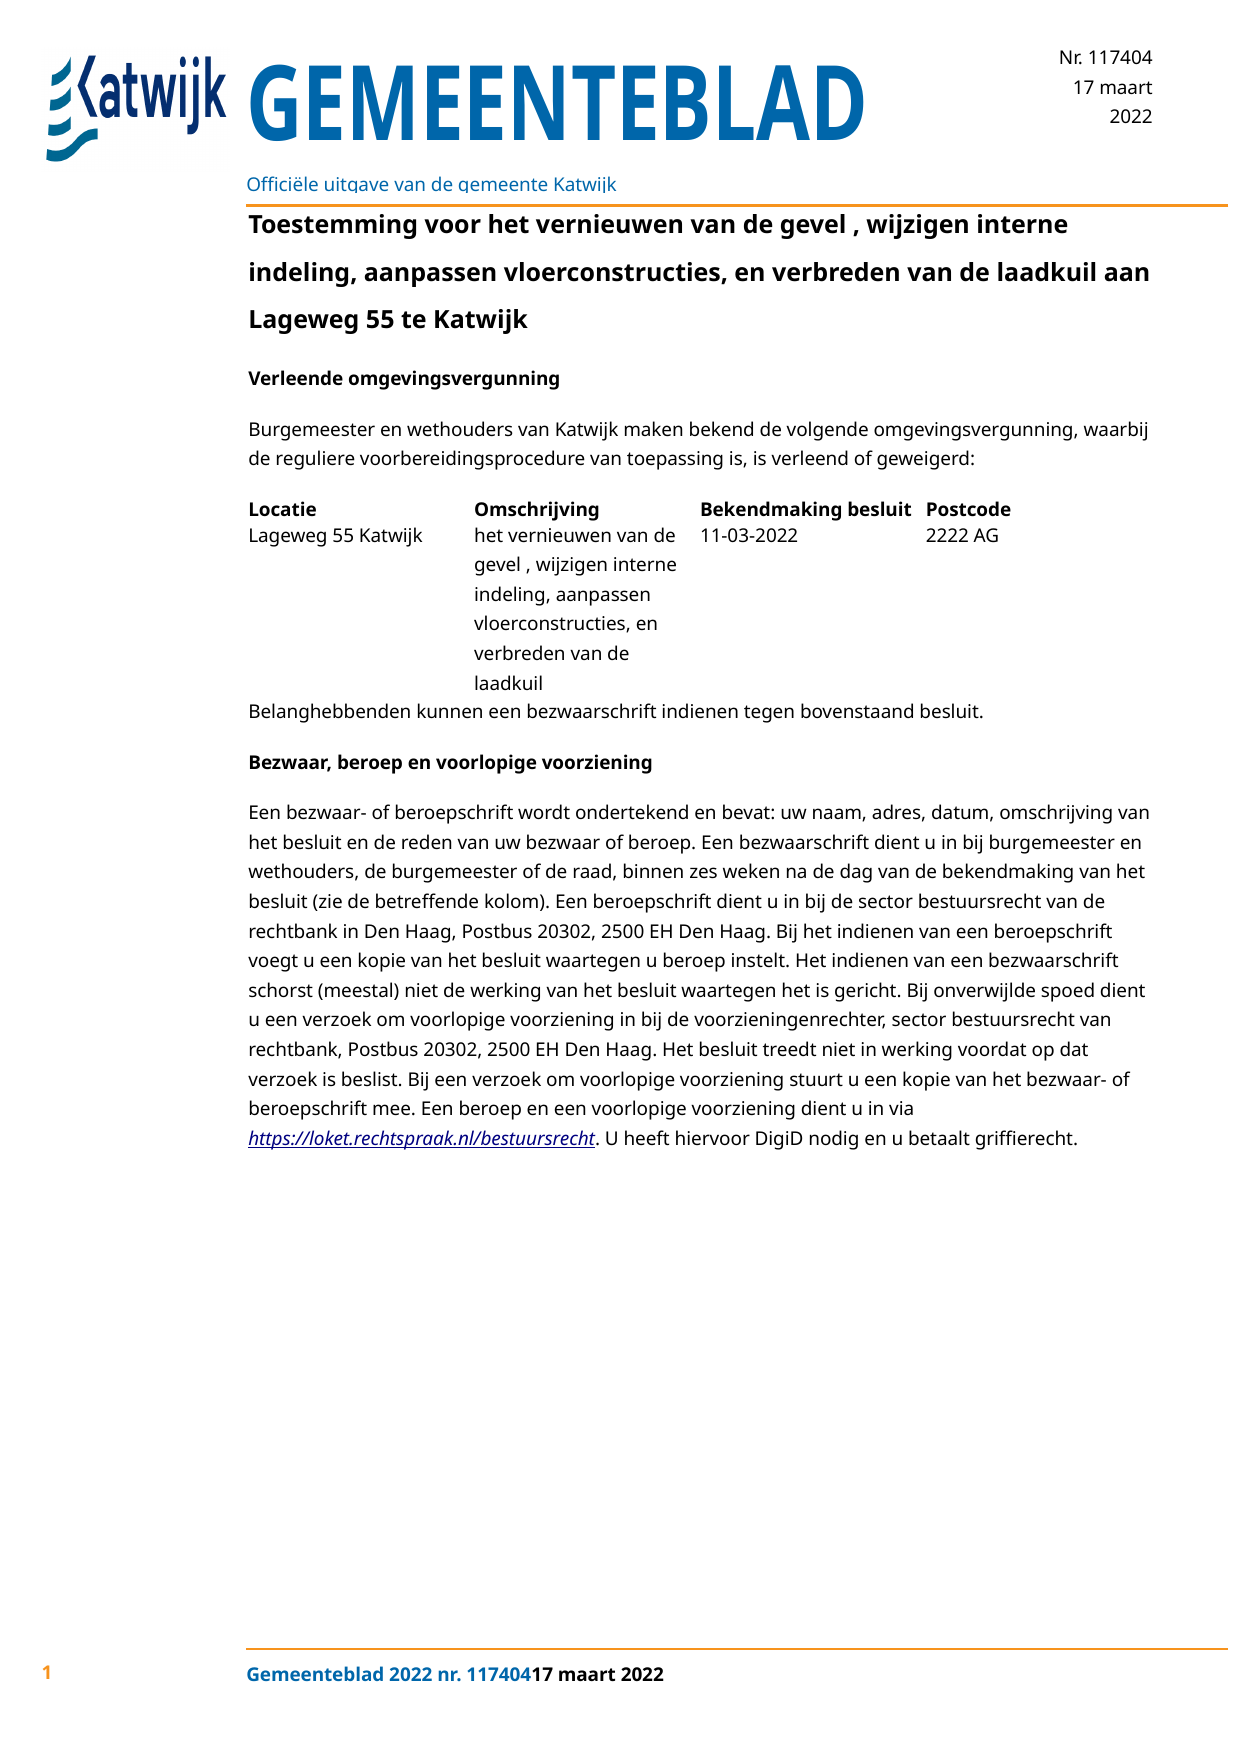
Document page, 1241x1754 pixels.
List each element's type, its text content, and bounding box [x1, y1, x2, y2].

text Bezwaar, beroep en voorlopige voorziening [248, 749, 1152, 775]
text Een bezwaar- of beroepschrift wordt ondertekend en bevat: uw naam, adres, datum, omschrijving van het besluit en de reden van uw bezwaar of beroep. Een bezwaarschrift dient u in bij burgemeester en wethouders, de burgemeester of de raad, binnen zes weken na de dag van de bekendmaking van het besluit (zie de betreffende kolom). Een beroepschrift dient u in bij de sector bestuursrecht van de rechtbank in Den Haag, Postbus 20302, 2500 EH Den Haag. Bij het indienen van een beroepschrift voegt u een kopie van het besluit waartegen u beroep instelt. Het indienen van een bezwaarschrift schorst (meestal) niet de werking van het besluit waartegen het is gericht. Bij onverwijlde spoed dient u een verzoek om voorlopige voorziening in bij de voorzieningenrechter, sector bestuursrecht van rechtbank, Postbus 20302, 2500 EH Den Haag. Het besluit treedt niet in werking voordat op dat verzoek is beslist. Bij een verzoek om voorlopige voorziening stuurt u een kopie van het bezwaar- of beroepschrift mee. Een beroep en een voorlopige voorziening dient u in via https://loket.rechtspraak.nl/bestuursrecht. U heeft hiervoor DigiD nodig en u betaalt griffierecht. [248, 799, 1152, 1151]
table_cell 11-03-2022 [700, 522, 926, 695]
text Burgemeester en wethouders van Katwijk maken bekend de volgende omgevingsvergunning, waarbij de reguliere voorbereidingsprocedure van toepassing is, is verleend of geweigerd: [248, 416, 1152, 471]
text Toestemming voor het vernieuwen van de gevel , wijzigen interne indeling, aanpassen vloerconstructies, en verbreden van de laadkuil aan Lageweg 55 te Katwijk [248, 207, 1152, 336]
table_header Bekendmaking besluit [700, 496, 926, 522]
table_header Omschrijving [474, 496, 700, 522]
table_cell Lageweg 55 Katwijk [248, 522, 474, 695]
picture [41, 47, 231, 172]
table_header Postcode [926, 496, 1152, 522]
table_header Locatie [248, 496, 474, 522]
table_cell het vernieuwen van de gevel , wijzigen interne indeling, aanpassen vloerconstructies, en verbreden van de laadkuil [474, 522, 700, 695]
text Belanghebbenden kunnen een bezwaarschrift indienen tegen bovenstaand besluit. [248, 699, 1152, 724]
table_cell 2222 AG [926, 522, 1152, 695]
text Verleende omgevingsvergunning [248, 366, 1152, 391]
